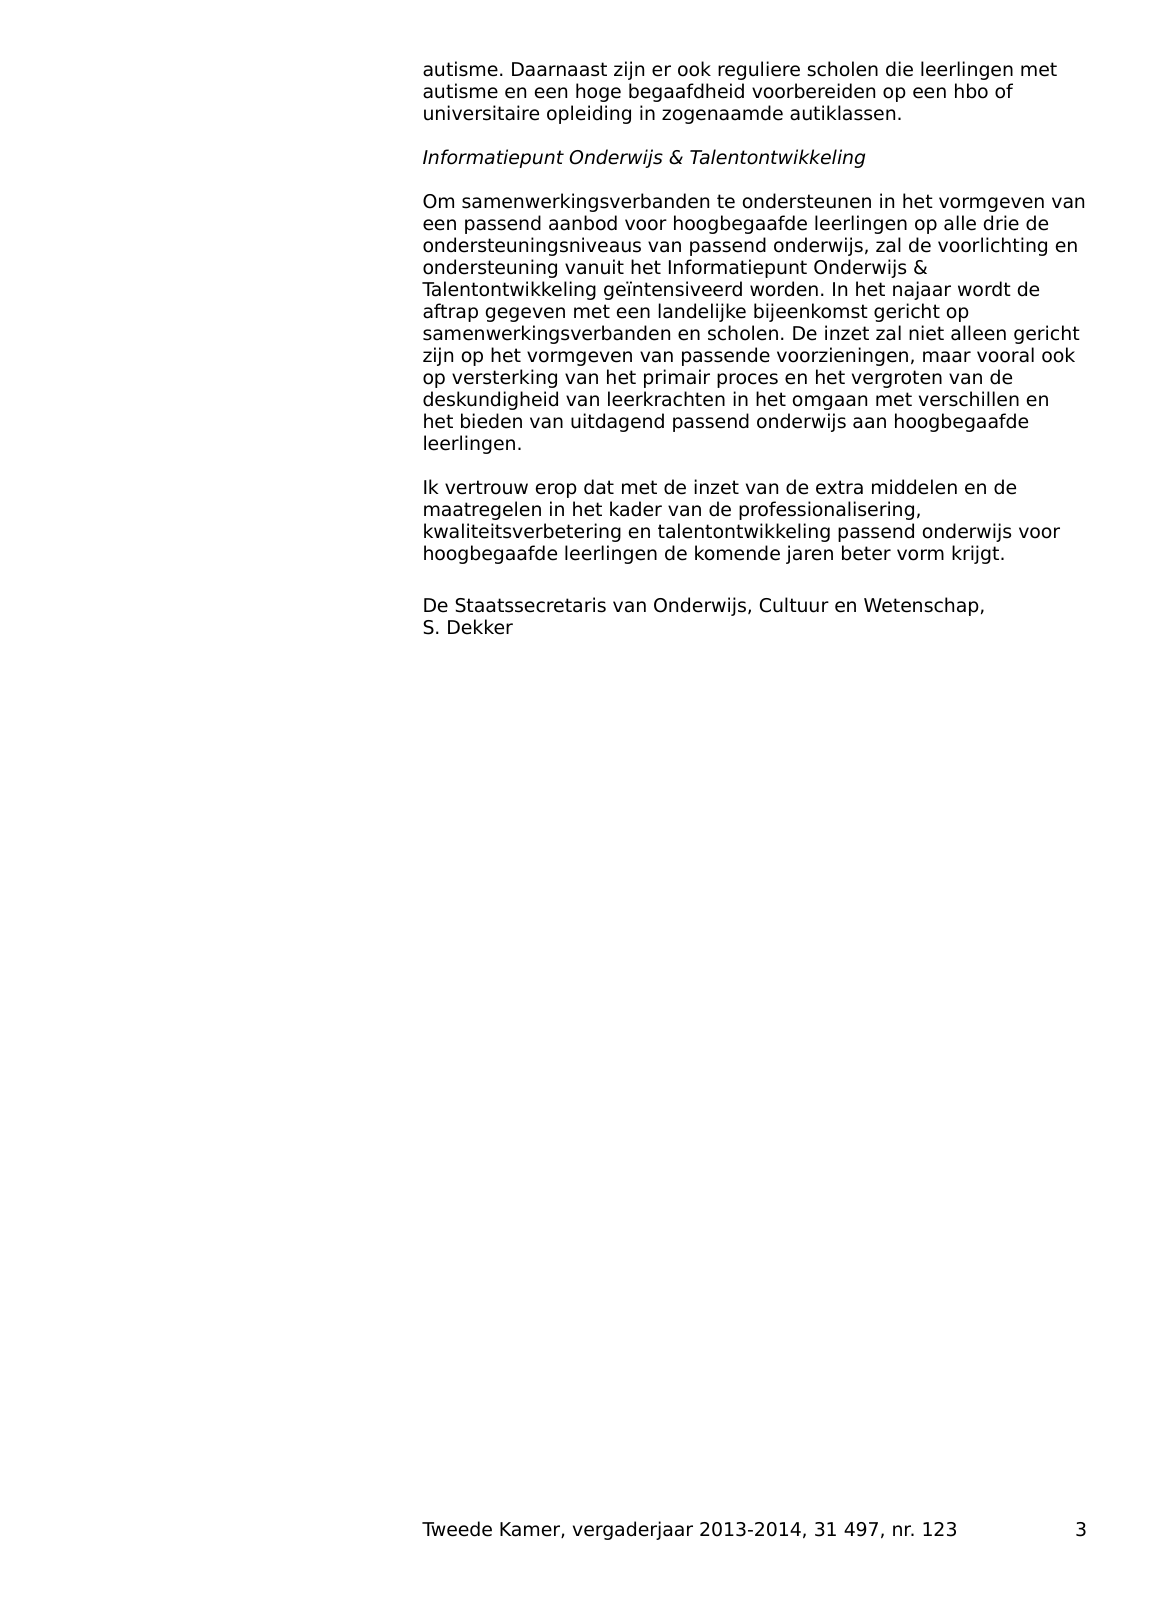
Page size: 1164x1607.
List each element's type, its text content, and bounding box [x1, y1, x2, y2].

text Ik vertrouw erop dat met de inzet van de extra middelen en de maatregelen in het kader van de professionalisering, kwaliteitsverbetering en talentontwikkeling passend onderwijs voor hoogbegaafde leerlingen de komende jaren beter vorm krijgt. [422, 477, 1087, 565]
text De Staatssecretaris van Onderwijs, Cultuur en Wetenschap, S. Dekker [422, 595, 1087, 639]
text Om samenwerkingsverbanden te ondersteunen in het vormgeven van een passend aanbod voor hoogbegaafde leerlingen op alle drie de ondersteuningsniveaus van passend onderwijs, zal de voorlichting en ondersteuning vanuit het Informatiepunt Onderwijs & Talentontwikkeling geïntensiveerd worden. In het najaar wordt de aftrap gegeven met een landelijke bijeenkomst gericht op samenwerkingsverbanden en scholen. De inzet zal niet alleen gericht zijn op het vormgeven van passende voorzieningen, maar vooral ook op versterking van het primair proces en het vergroten van de deskundigheid van leerkrachten in het omgaan met verschillen en het bieden van uitdagend passend onderwijs aan hoogbegaafde leerlingen. [422, 191, 1087, 455]
subtitle Informatiepunt Onderwijs & Talentontwikkeling [422, 147, 1087, 169]
text autisme. Daarnaast zijn er ook reguliere scholen die leerlingen met autisme en een hoge begaafdheid voorbereiden op een hbo of universitaire opleiding in zogenaamde autiklassen. [422, 59, 1087, 125]
